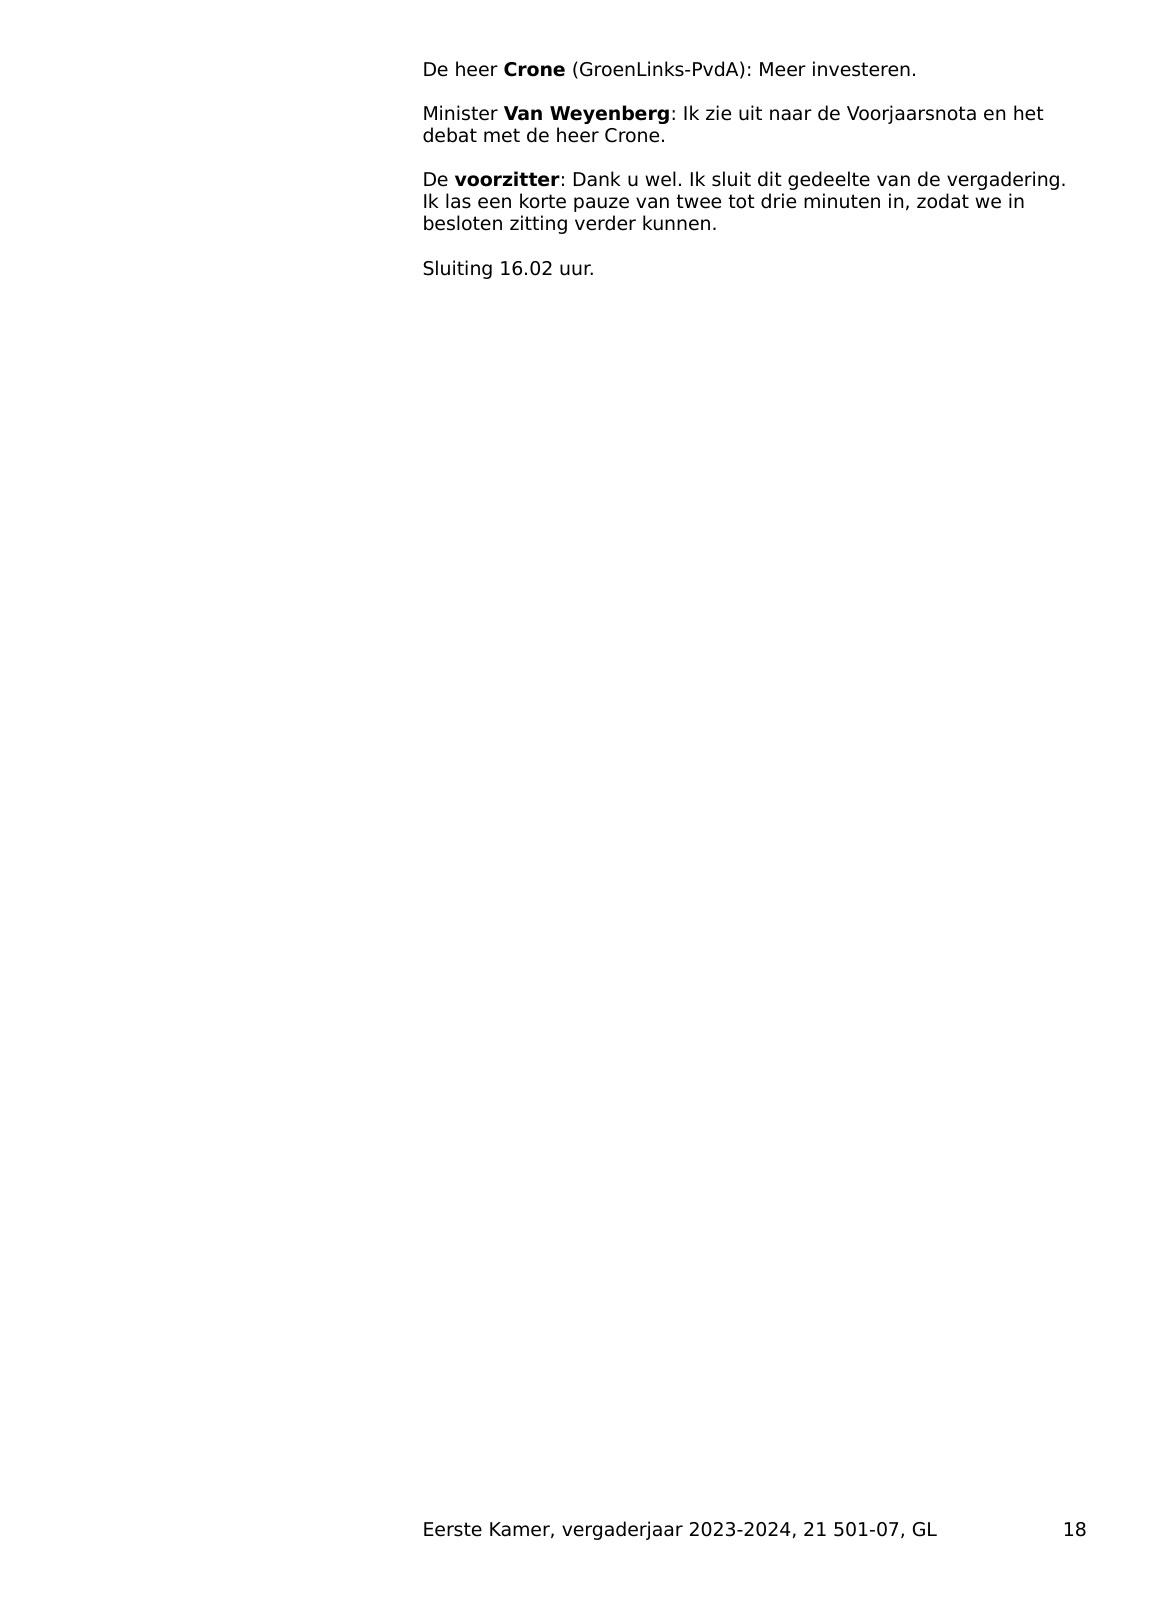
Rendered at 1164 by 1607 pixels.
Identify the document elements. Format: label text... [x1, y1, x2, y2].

text De heer Crone (GroenLinks-PvdA): Meer investeren. [422, 59, 1087, 81]
text De voorzitter: Dank u wel. Ik sluit dit gedeelte van de vergadering. Ik las een korte pauze van twee tot drie minuten in, zodat we in besloten zitting verder kunnen. [422, 169, 1087, 235]
text Minister Van Weyenberg: Ik zie uit naar de Voorjaarsnota en het debat met de heer Crone. [422, 103, 1087, 147]
text Sluiting 16.02 uur. [422, 257, 1087, 279]
